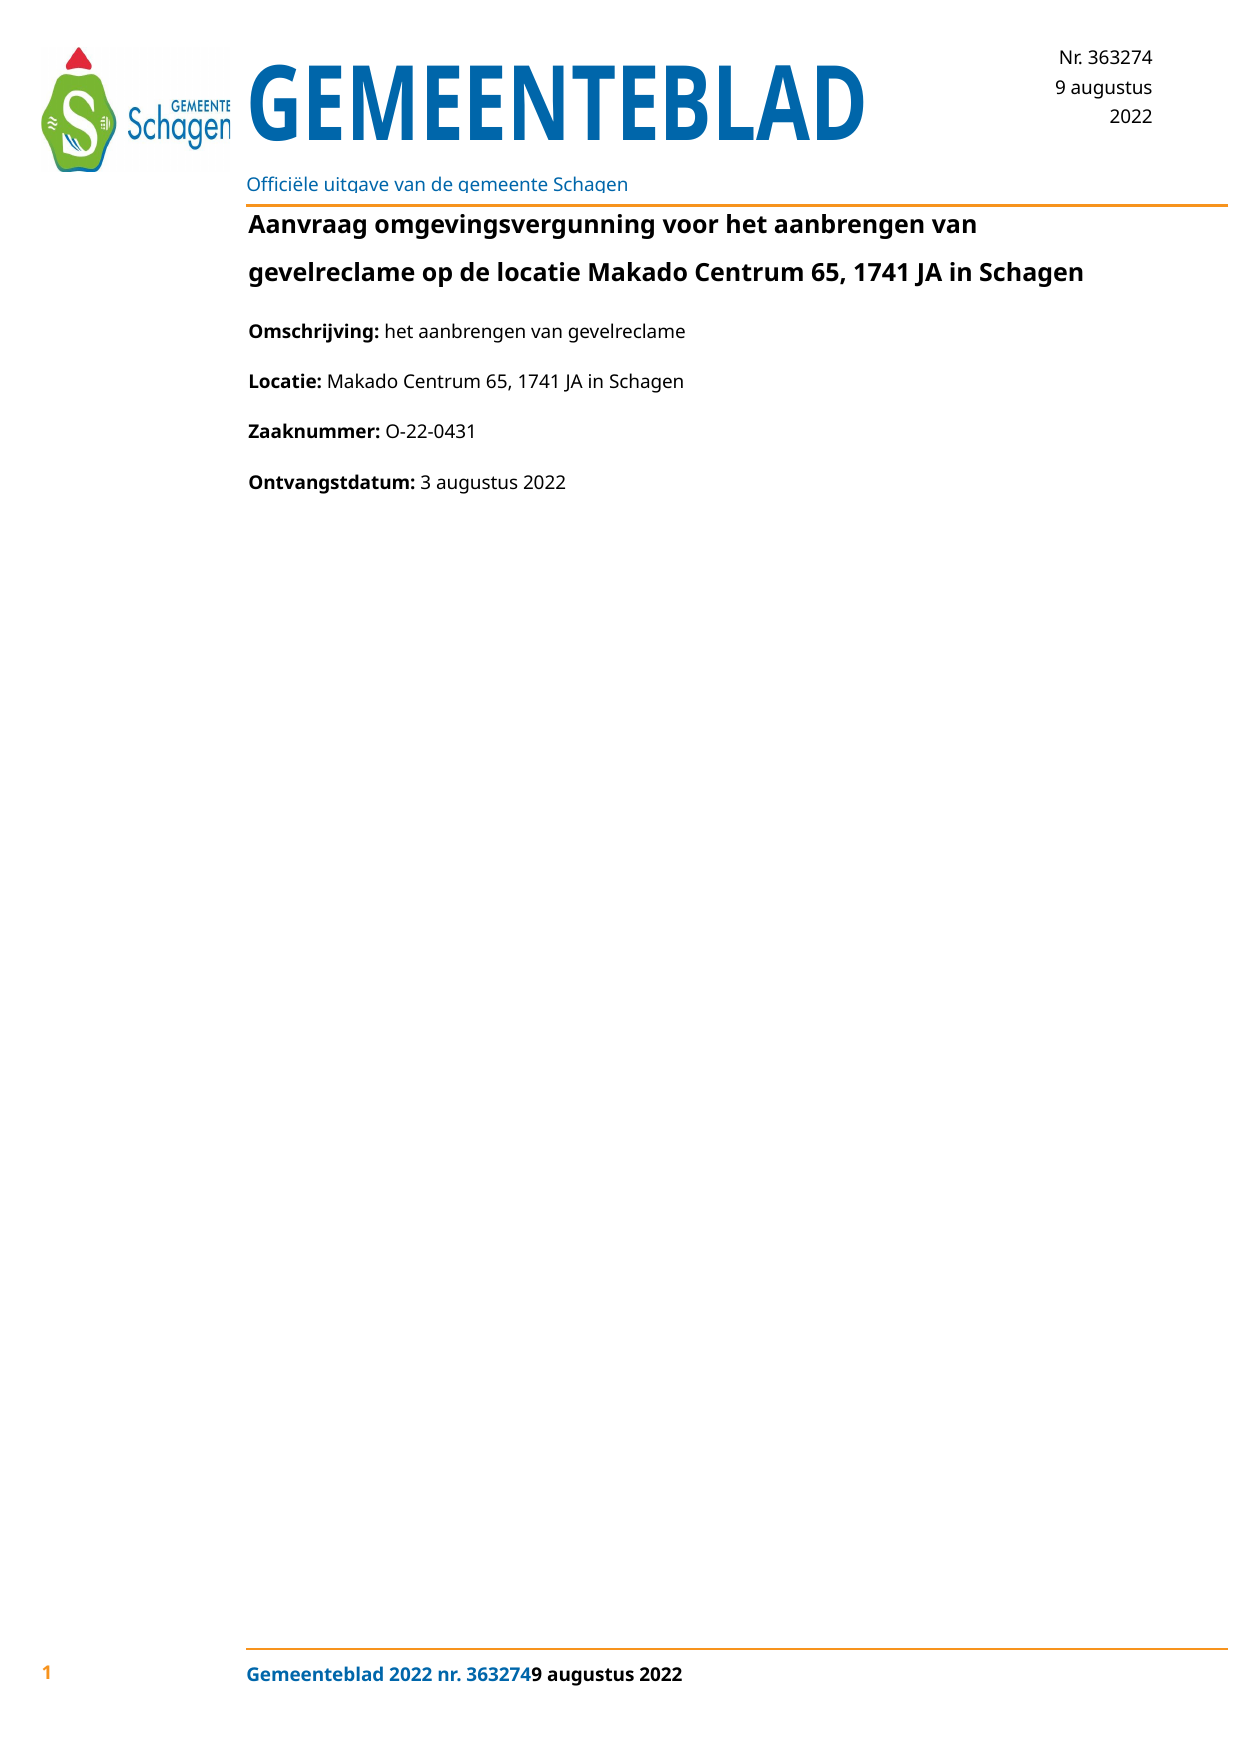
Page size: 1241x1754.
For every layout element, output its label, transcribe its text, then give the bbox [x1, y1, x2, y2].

text Omschrijving: het aanbrengen van gevelreclame [248, 318, 1152, 344]
text Zaaknummer: O-22-0431 [248, 419, 1152, 444]
text Aanvraag omgevingsvergunning voor het aanbrengen van gevelreclame op de locatie Makado Centrum 65, 1741 JA in Schagen [248, 207, 1152, 288]
text Locatie: Makado Centrum 65, 1741 JA in Schagen [248, 368, 1152, 394]
text Ontvangstdatum: 3 augustus 2022 [248, 469, 1152, 495]
picture [41, 47, 231, 172]
